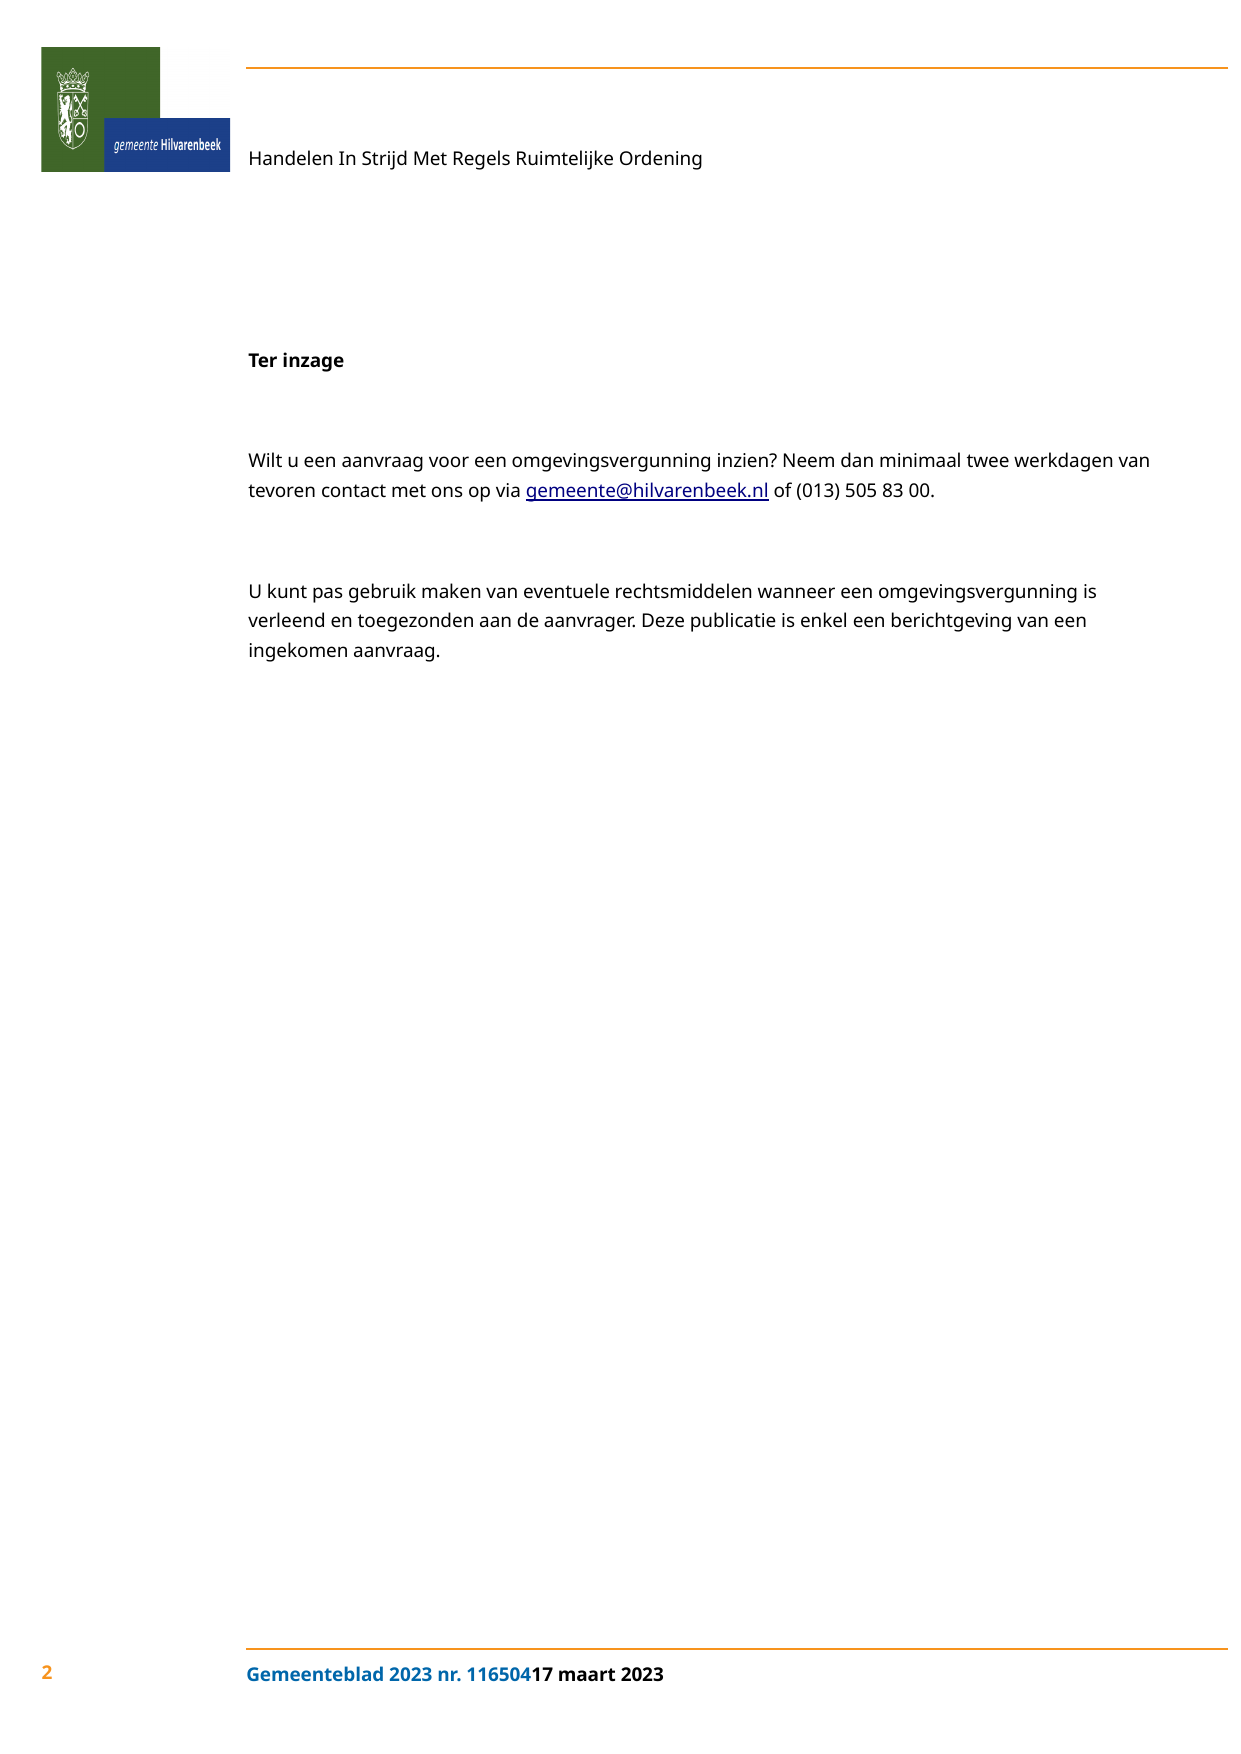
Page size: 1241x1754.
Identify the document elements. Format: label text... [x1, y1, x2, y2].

picture [41, 47, 231, 172]
text Ter inzage [248, 347, 1152, 373]
text Wilt u een aanvraag voor een omgevingsvergunning inzien? Neem dan minimaal twee werkdagen van tevoren contact met ons op via gemeente@hilvarenbeek.nl of (013) 505 83 00. [248, 448, 1152, 503]
text Handelen In Strijd Met Regels Ruimtelijke Ordening [248, 145, 1152, 171]
text U kunt pas gebruik maken van eventuele rechtsmiddelen wanneer een omgevingsvergunning is verleend en toegezonden aan de aanvrager. Deze publicatie is enkel een berichtgeving van een ingekomen aanvraag. [248, 578, 1152, 663]
